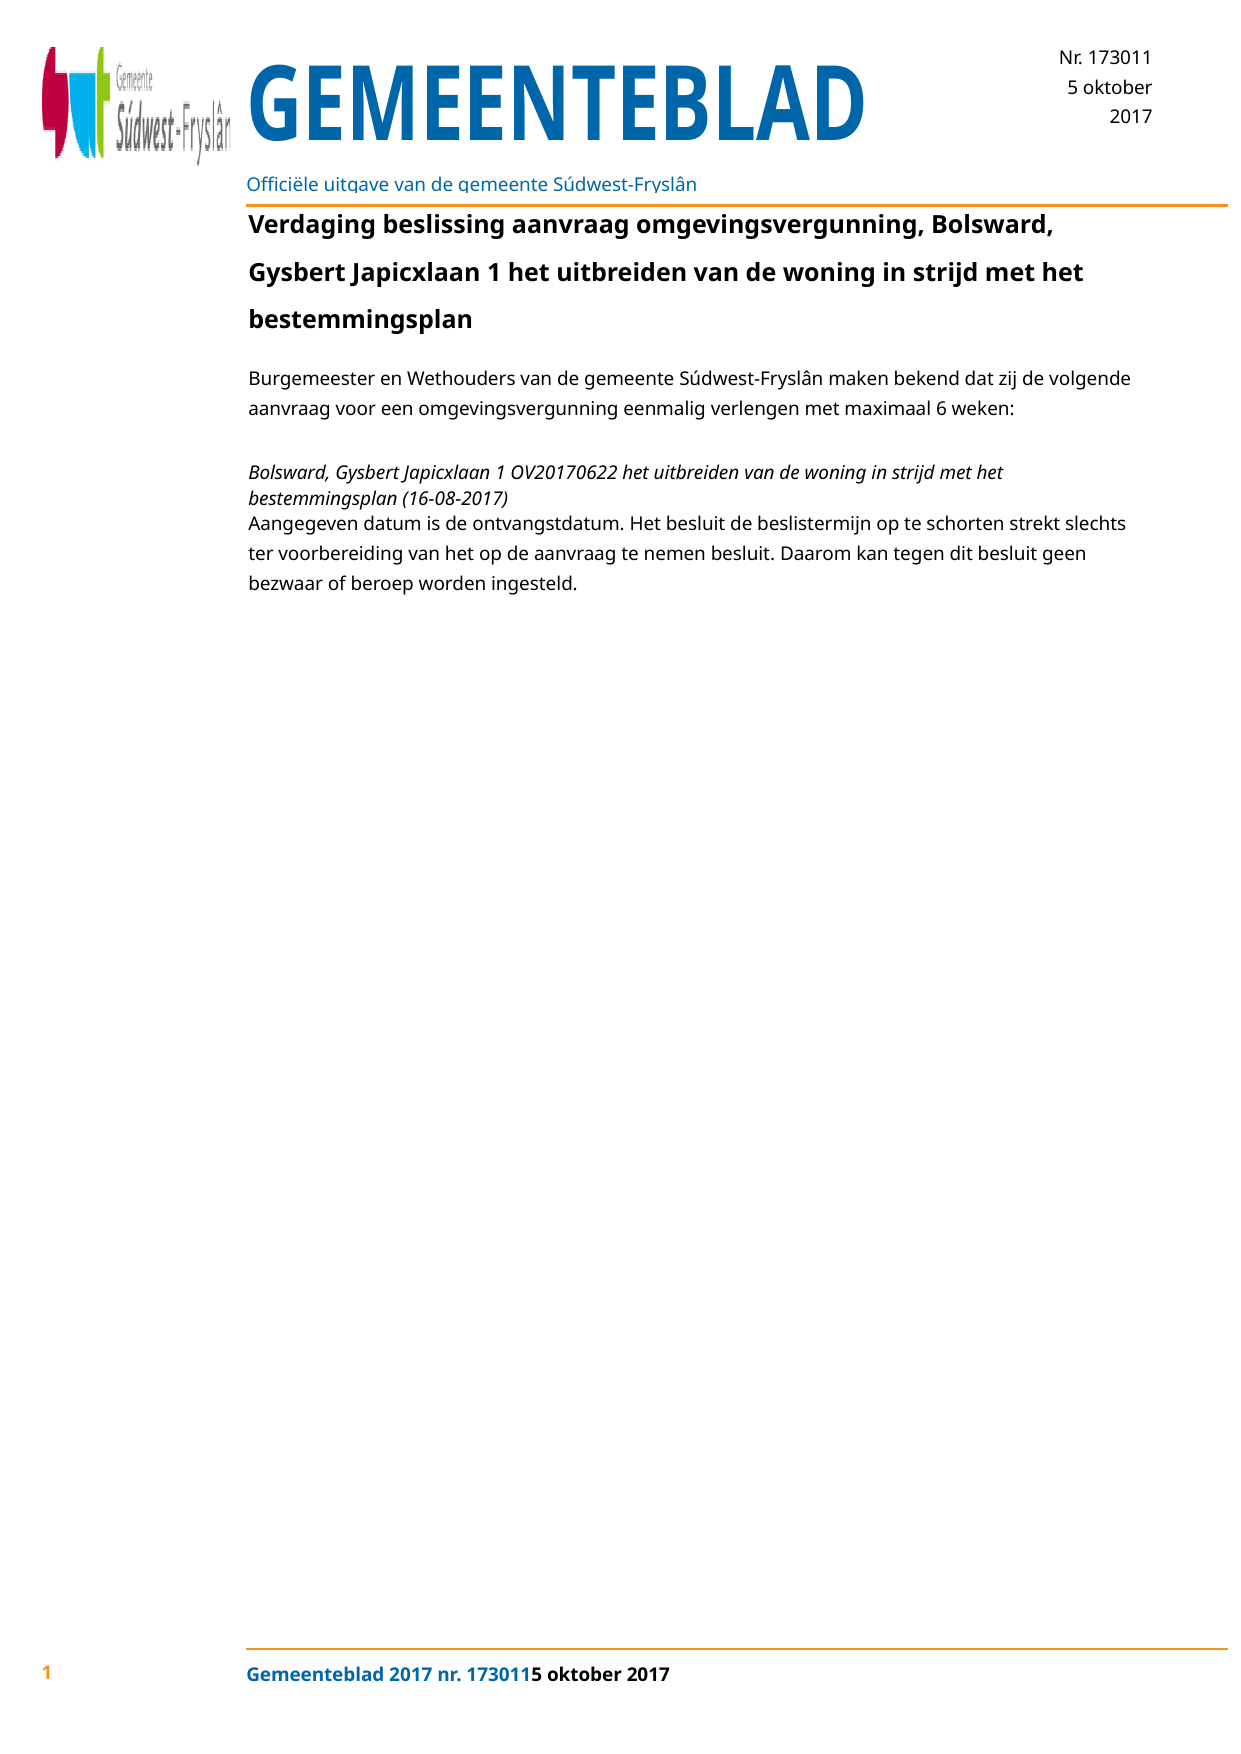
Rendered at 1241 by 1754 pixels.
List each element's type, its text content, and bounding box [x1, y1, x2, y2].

text Bolsward, Gysbert Japicxlaan 1 OV20170622 het uitbreiden van de woning in strijd met het bestemmingsplan (16-08-2017) [248, 459, 1152, 511]
text Aangegeven datum is de ontvangstdatum. Het besluit de beslistermijn op te schorten strekt slechts ter voorbereiding van het op de aanvraag te nemen besluit. Daarom kan tegen dit besluit geen bezwaar of beroep worden ingesteld. [248, 511, 1152, 595]
text Burgemeester en Wethouders van de gemeente Súdwest-Fryslân maken bekend dat zij de volgende aanvraag voor een omgevingsvergunning eenmalig verlengen met maximaal 6 weken: [248, 366, 1152, 421]
picture [41, 47, 231, 172]
text Verdaging beslissing aanvraag omgevingsvergunning, Bolsward, Gysbert Japicxlaan 1 het uitbreiden van de woning in strijd met het bestemmingsplan [248, 207, 1152, 336]
